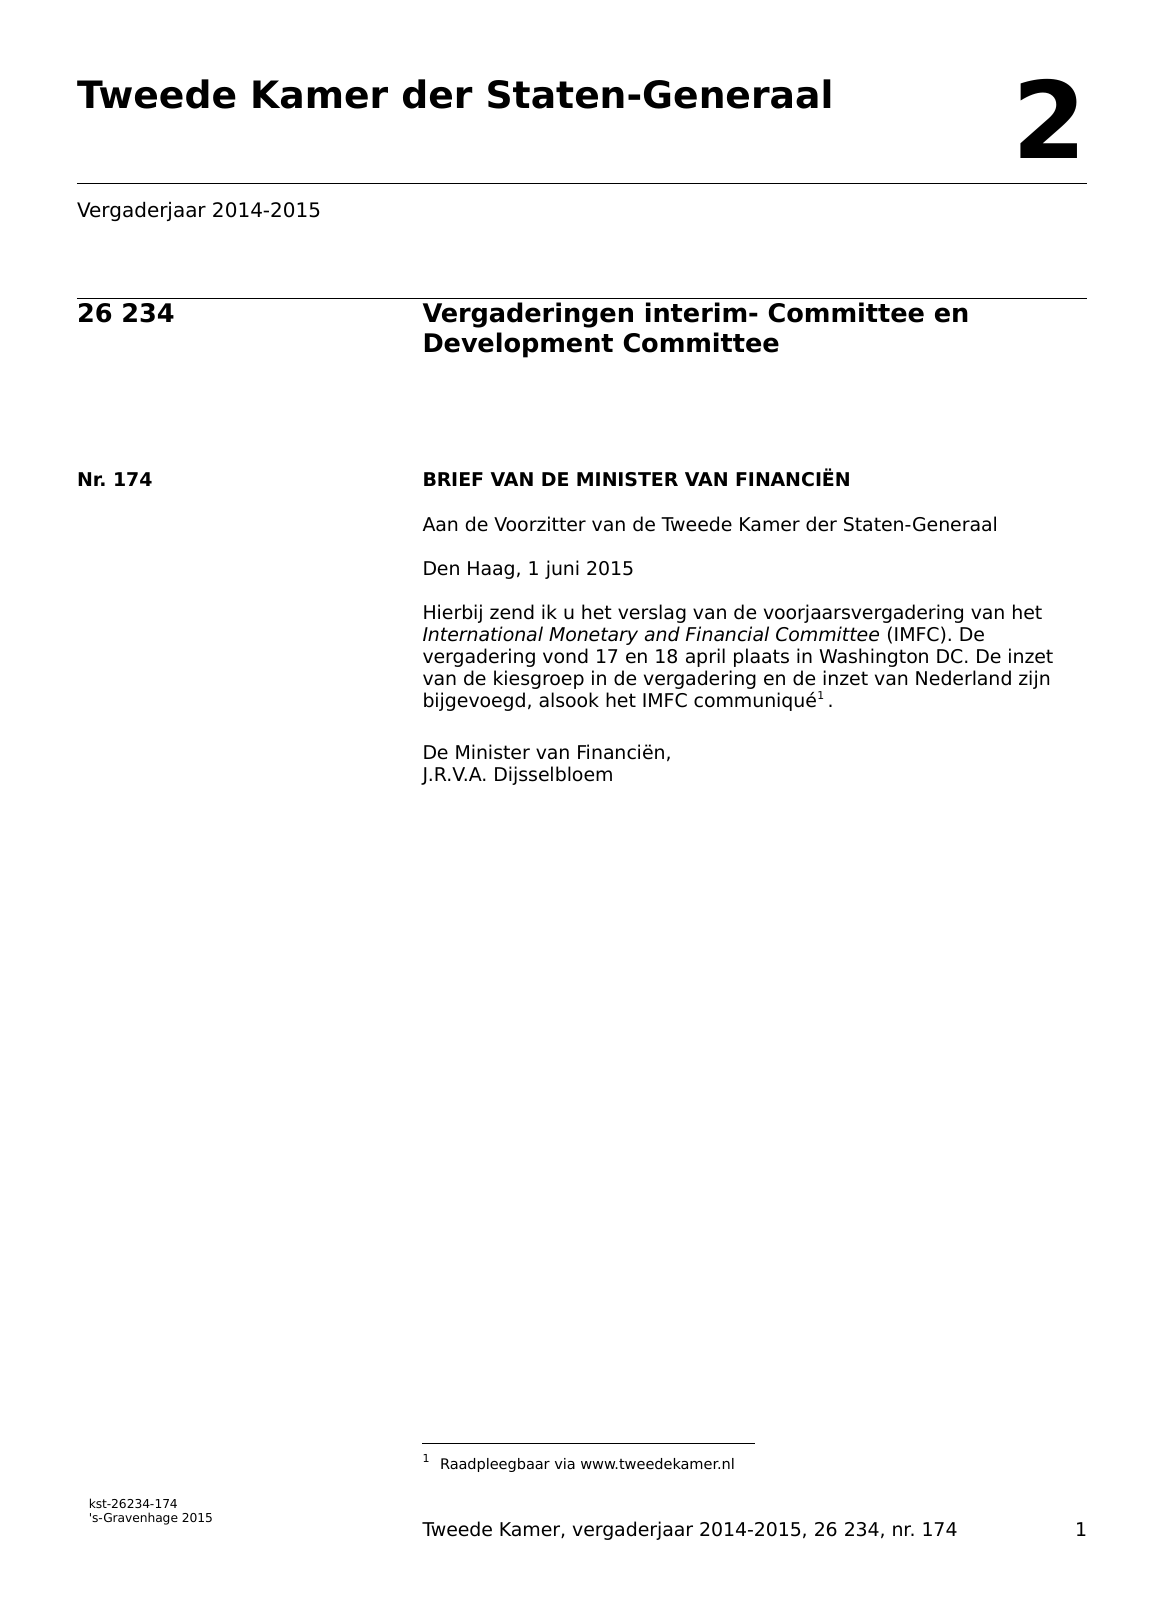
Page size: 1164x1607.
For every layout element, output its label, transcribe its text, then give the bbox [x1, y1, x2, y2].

table_cell Vergaderjaar 2014-2015 [77, 184, 1087, 298]
subtitle Nr. 174 BRIEF VAN DE MINISTER VAN FINANCIËN [77, 469, 1087, 491]
table_header 2 [886, 59, 1087, 183]
text Den Haag, 1 juni 2015 [422, 558, 1087, 580]
text De Minister van Financiën, J.R.V.A. Dijsselbloem [422, 742, 1087, 786]
text 's-Gravenhage 2015 [88, 1511, 323, 1525]
subtitle 26 234 Vergaderingen interim- Committee en Development Committee [77, 299, 1087, 358]
text Raadpleegbaar via www.tweedekamer.nl [422, 1452, 1087, 1474]
text Aan de Voorzitter van de Tweede Kamer der Staten-Generaal [422, 513, 1087, 536]
text kst-26234-174 [88, 1497, 323, 1511]
text Hierbij zend ik u het verslag van de voorjaarsvergadering van het International Monetary and Financial Committee (IMFC). De vergadering vond 17 en 18 april plaats in Washington DC. De inzet van de kiesgroep in de vergadering en de inzet van Nederland zijn bijgevoegd, alsook het IMFC communiqué. [422, 602, 1087, 712]
table_header Tweede Kamer der Staten-Generaal [77, 59, 886, 183]
